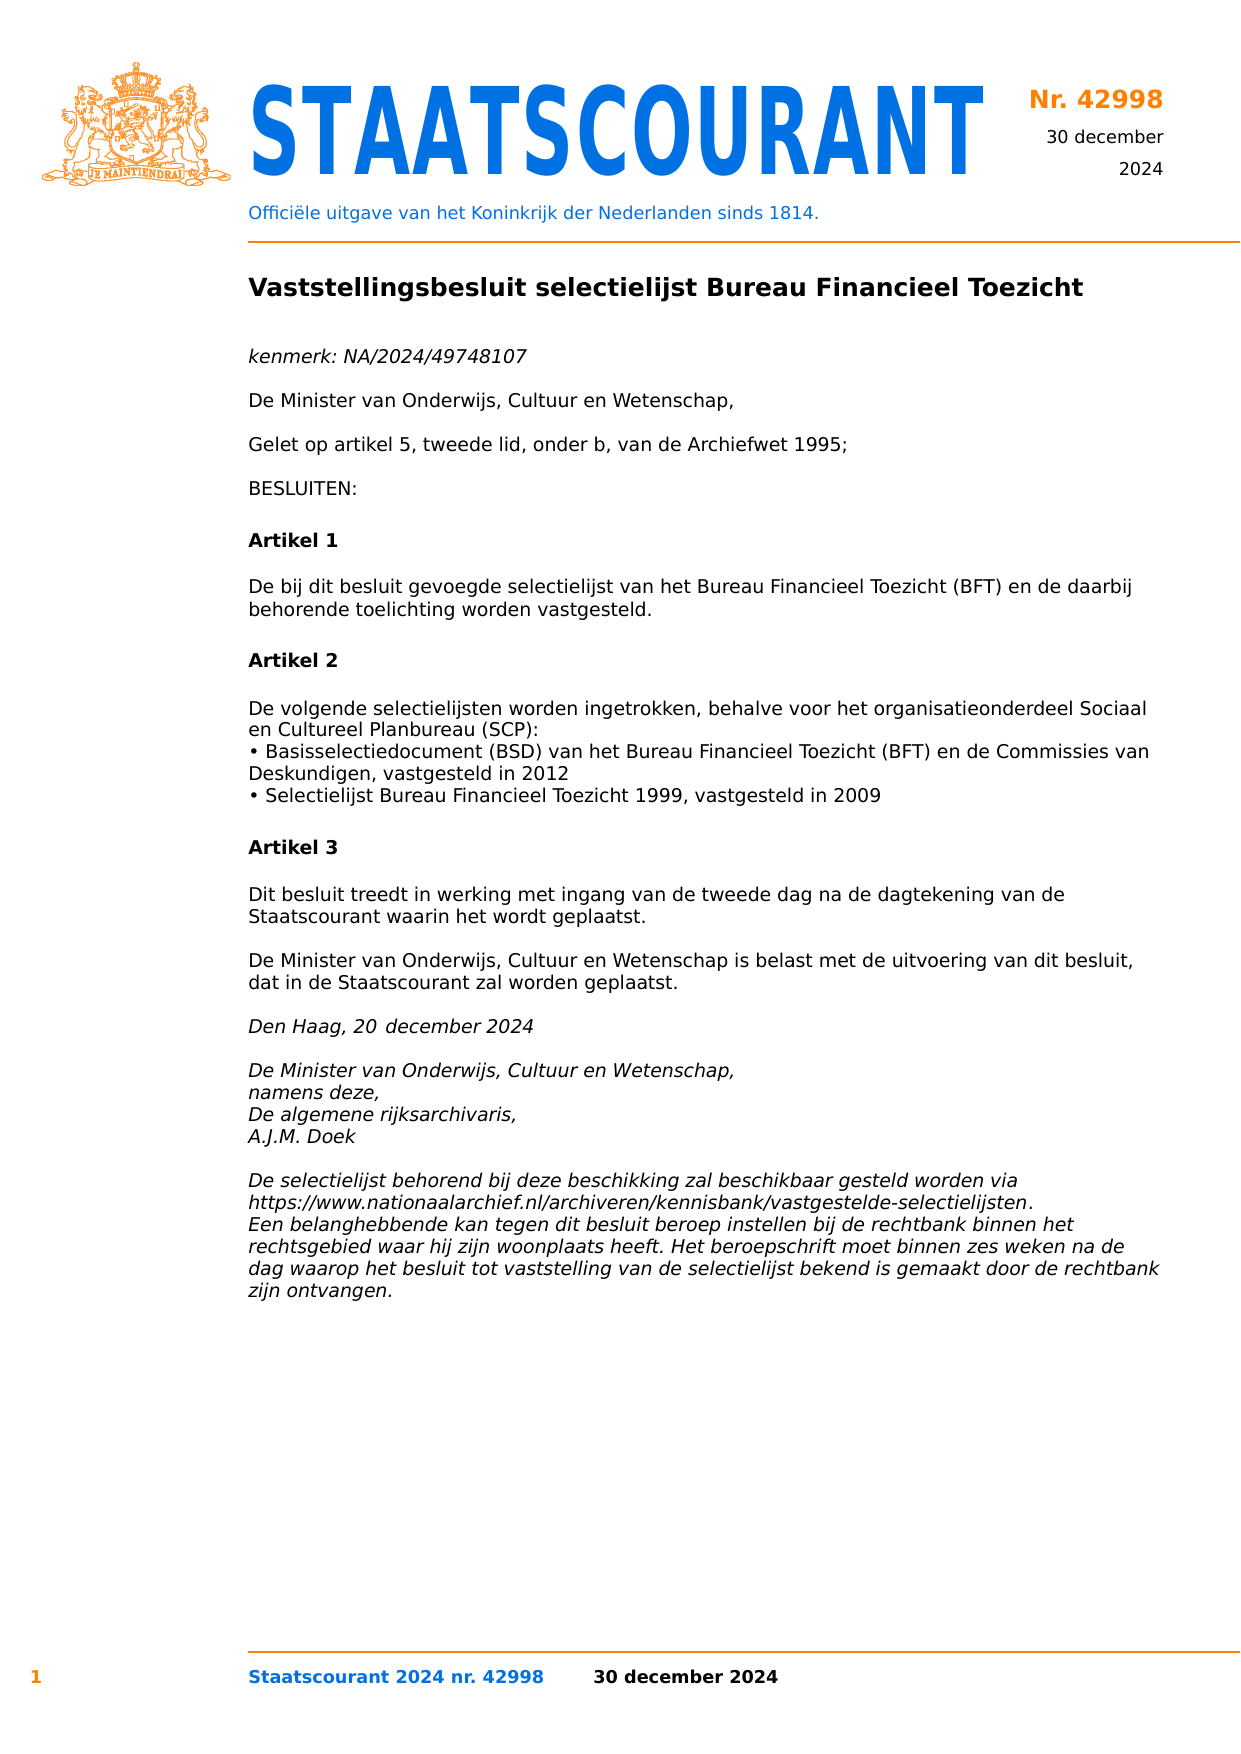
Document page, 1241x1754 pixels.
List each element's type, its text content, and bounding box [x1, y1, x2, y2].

table_header [25, 62, 248, 241]
text • Selectielijst Bureau Financieel Toezicht 1999, vastgesteld in 2009 [248, 785, 1163, 807]
text De volgende selectielijsten worden ingetrokken, behalve voor het organisatieonderdeel Sociaal en Cultureel Planbureau (SCP): [248, 697, 1163, 741]
subtitle Artikel 1 [248, 529, 1163, 551]
text Een belanghebbende kan tegen dit besluit beroep instellen bij de rechtbank binnen het rechtsgebied waar hij zijn woonplaats heeft. Het beroepschrift moet binnen zes weken na de dag waarop het besluit tot vaststelling van de selectielijst bekend is gemaakt door de rechtbank zijn ontvangen. [248, 1213, 1163, 1301]
table_cell Officiële uitgave van het Koninkrijk der Nederlanden sinds 1814. [248, 203, 1240, 241]
text De selectielijst behorend bij deze beschikking zal beschikbaar gesteld worden via https://www.nationaalarchief.nl/archiveren/kennisbank/vastgestelde-selectielijsten. [248, 1169, 1163, 1213]
text De Minister van Onderwijs, Cultuur en Wetenschap is belast met de uitvoering van dit besluit, dat in de Staatscourant zal worden geplaatst. [248, 950, 1163, 994]
text Den Haag, 20 december 2024 [248, 1016, 1163, 1038]
text De bij dit besluit gevoegde selectielijst van het Bureau Financieel Toezicht (BFT) en de daarbij behorende toelichting worden vastgesteld. [248, 576, 1163, 620]
text • Basisselectiedocument (BSD) van het Bureau Financieel Toezicht (BFT) en de Commissies van Deskundigen, vastgesteld in 2012 [248, 741, 1163, 785]
text kenmerk: NA/2024/49748107 [248, 346, 1163, 368]
text Dit besluit treedt in werking met ingang van de tweede dag na de dagtekening van de Staatscourant waarin het wordt geplaatst. [248, 884, 1163, 928]
table_cell 30 december [998, 121, 1240, 153]
subtitle Artikel 2 [248, 650, 1163, 672]
text BESLUITEN: [248, 477, 1163, 499]
text De Minister van Onderwijs, Cultuur en Wetenschap, [248, 390, 1163, 412]
subtitle Artikel 3 [248, 837, 1163, 859]
table_header Nr. 42998 [998, 62, 1240, 121]
text Gelet op artikel 5, tweede lid, onder b, van de Archiefwet 1995; [248, 434, 1163, 456]
table_cell 2024 [998, 153, 1240, 203]
subtitle Vaststellingsbesluit selectielijst Bureau Financieel Toezicht [248, 273, 1163, 302]
text De Minister van Onderwijs, Cultuur en Wetenschap, namens deze, De algemene rijksarchivaris, A.J.M. Doek [248, 1060, 1163, 1148]
picture [41, 62, 231, 186]
table_header STAATSCOURANT [248, 62, 998, 203]
